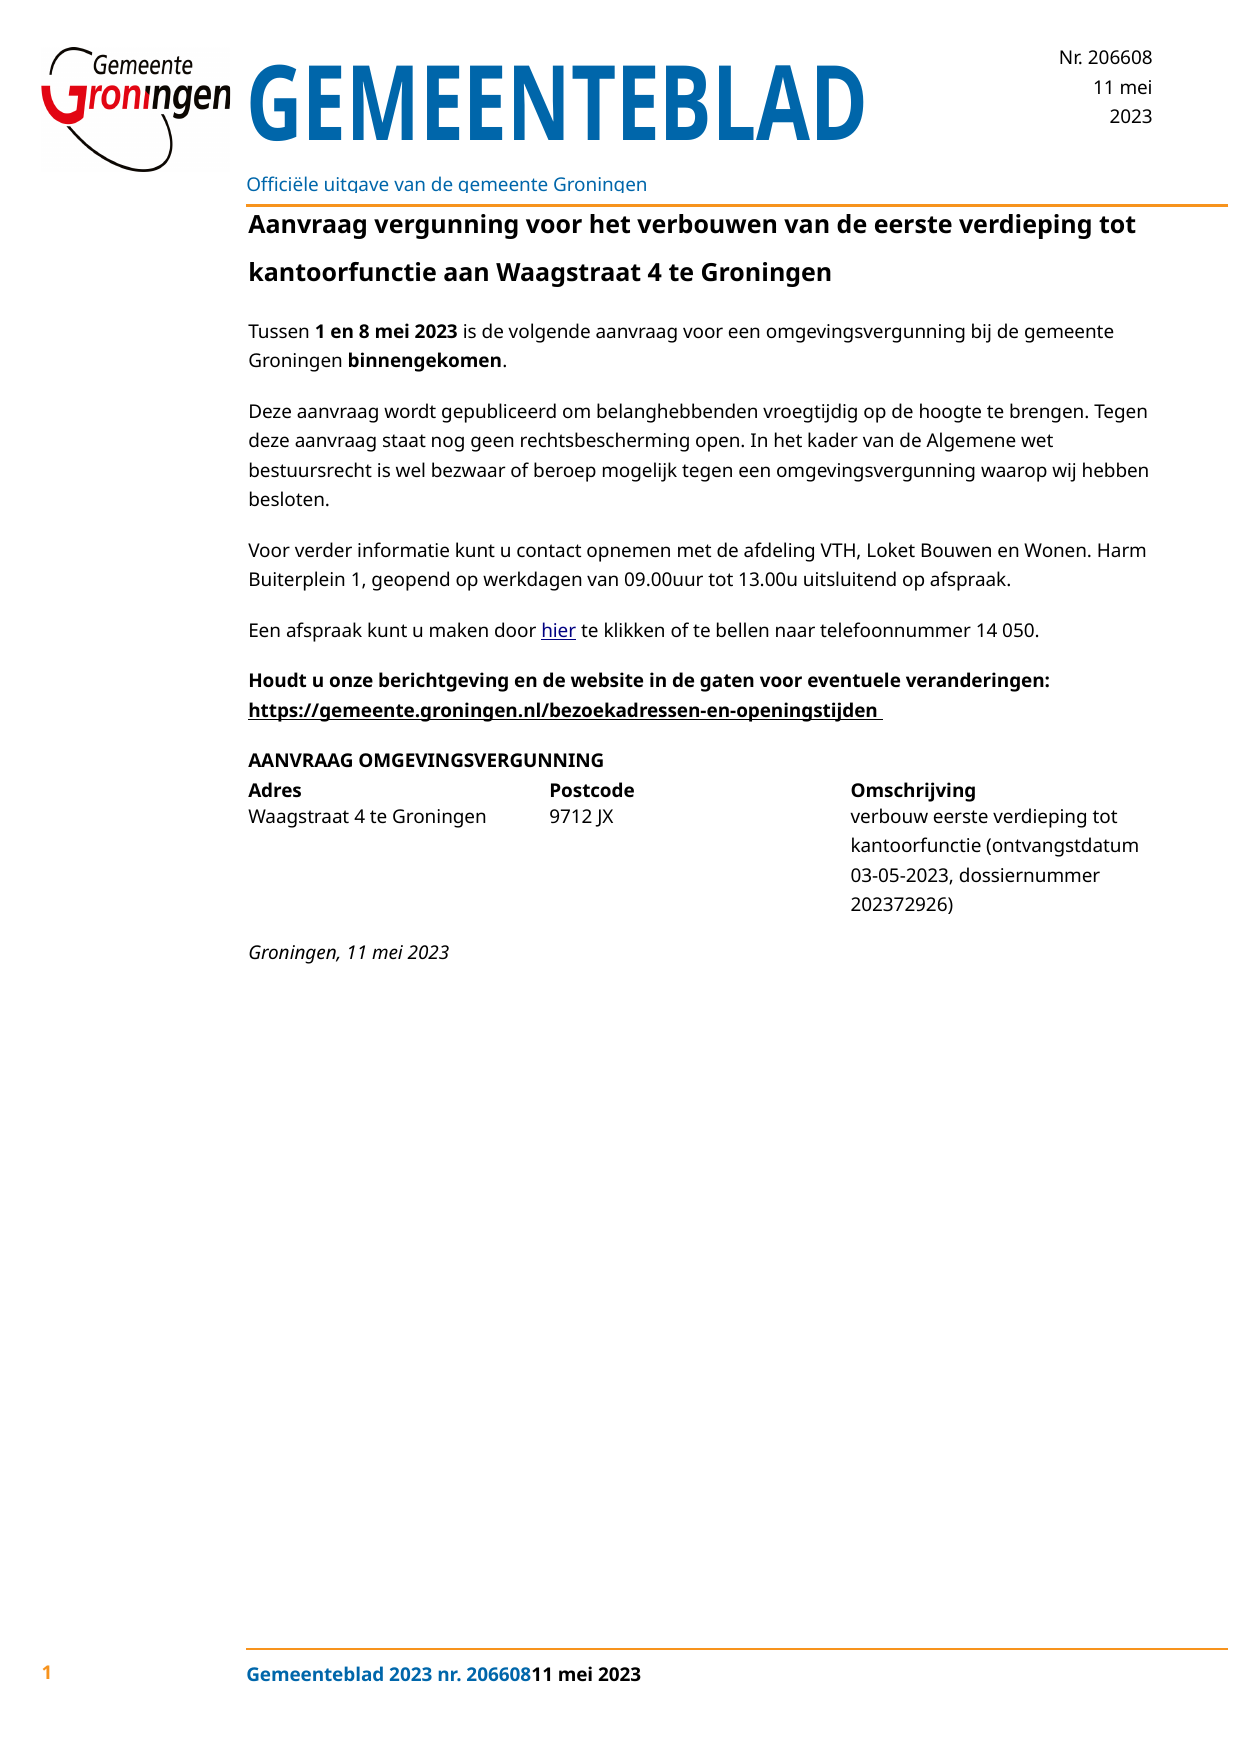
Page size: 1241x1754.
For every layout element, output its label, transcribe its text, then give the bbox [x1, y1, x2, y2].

table_header Postcode [549, 777, 850, 803]
text Aanvraag vergunning voor het verbouwen van de eerste verdieping tot kantoorfunctie aan Waagstraat 4 te Groningen [248, 207, 1152, 288]
text AANVRAAG OMGEVINGSVERGUNNING [248, 747, 1152, 773]
table_header Adres [248, 777, 549, 803]
text Deze aanvraag wordt gepubliceerd om belanghebbenden vroegtijdig op de hoogte te brengen. Tegen deze aanvraag staat nog geen rechtsbescherming open. In het kader van de Algemene wet bestuursrecht is wel bezwaar of beroep mogelijk tegen een omgevingsvergunning waarop wij hebben besloten. [248, 398, 1152, 512]
table_cell verbouw eerste verdieping tot kantoorfunctie (ontvangstdatum 03-05-2023, dossiernummer 202372926) [850, 803, 1152, 917]
table_cell 9712 JX [549, 803, 850, 917]
text Houdt u onze berichtgeving en de website in de gaten voor eventuele veranderingen: https://gemeente.groningen.nl/bezoekadressen-en-openingstijden [248, 667, 1152, 723]
table_cell Waagstraat 4 te Groningen [248, 803, 549, 917]
text Voor verder informatie kunt u contact opnemen met de afdeling VTH, Loket Bouwen en Wonen. Harm Buiterplein 1, geopend op werkdagen van 09.00uur tot 13.00u uitsluitend op afspraak. [248, 537, 1152, 592]
text Tussen 1 en 8 mei 2023 is de volgende aanvraag voor een omgevingsvergunning bij de gemeente Groningen binnengekomen. [248, 318, 1152, 373]
text Een afspraak kunt u maken door hier te klikken of te bellen naar telefoonnummer 14 050. [248, 617, 1152, 643]
picture [41, 47, 231, 172]
table_header Omschrijving [850, 777, 1152, 803]
text Groningen, 11 mei 2023 [248, 939, 1152, 964]
